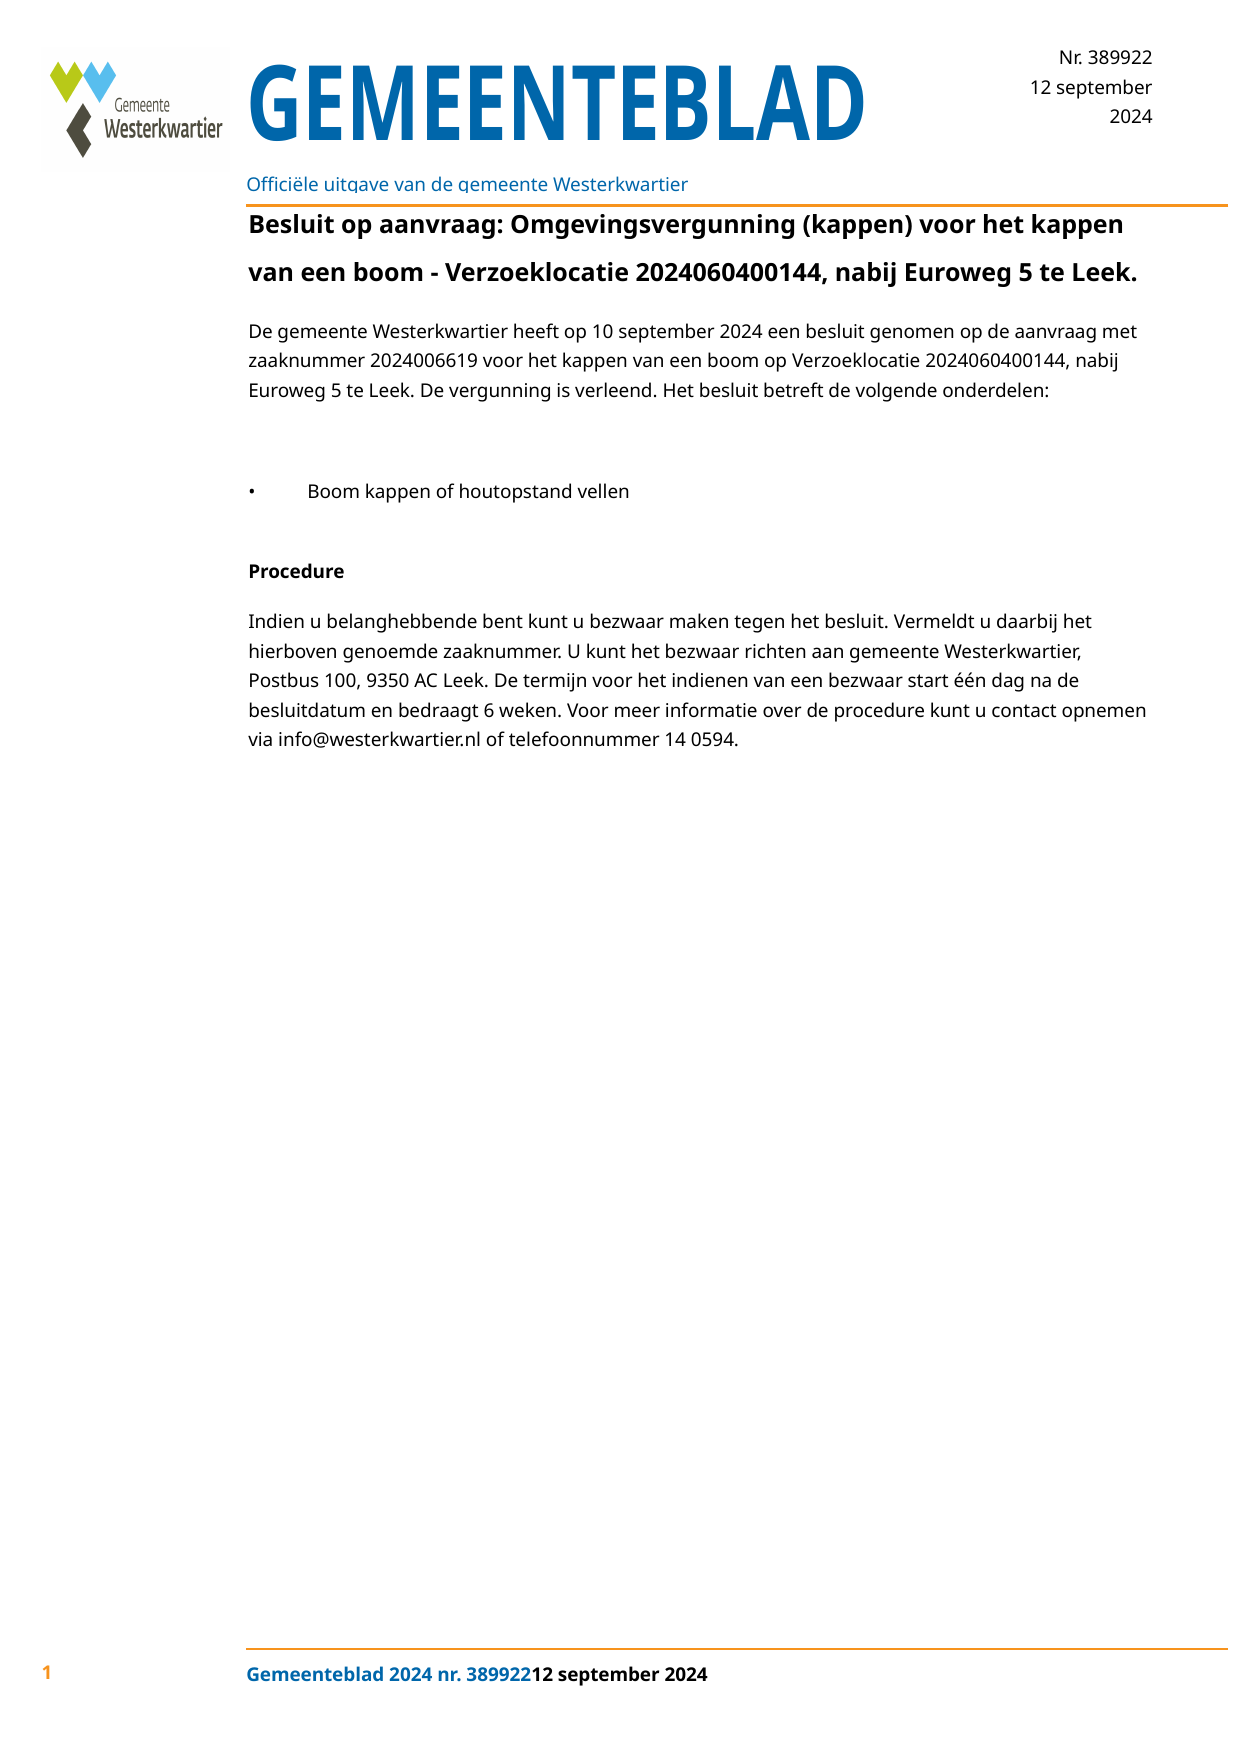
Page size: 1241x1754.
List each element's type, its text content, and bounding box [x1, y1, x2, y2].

text Besluit op aanvraag: Omgevingsvergunning (kappen) voor het kappen van een boom - Verzoeklocatie 2024060400144, nabij Euroweg 5 te Leek. [248, 207, 1152, 288]
text Procedure [248, 558, 1152, 584]
picture [41, 47, 231, 172]
list Boom kappen of houtopstand vellen [248, 478, 1152, 504]
text Indien u belanghebbende bent kunt u bezwaar maken tegen het besluit. Vermeldt u daarbij het hierboven genoemde zaaknummer. U kunt het bezwaar richten aan gemeente Westerkwartier, Postbus 100, 9350 AC Leek. De termijn voor het indienen van een bezwaar start één dag na de besluitdatum en bedraagt 6 weken. Voor meer informatie over de procedure kunt u contact opnemen via info@westerkwartier.nl of telefoonnummer 14 0594. [248, 608, 1152, 752]
text De gemeente Westerkwartier heeft op 10 september 2024 een besluit genomen op de aanvraag met zaaknummer 2024006619 voor het kappen van een boom op Verzoeklocatie 2024060400144, nabij Euroweg 5 te Leek. De vergunning is verleend. Het besluit betreft de volgende onderdelen: [248, 318, 1152, 403]
